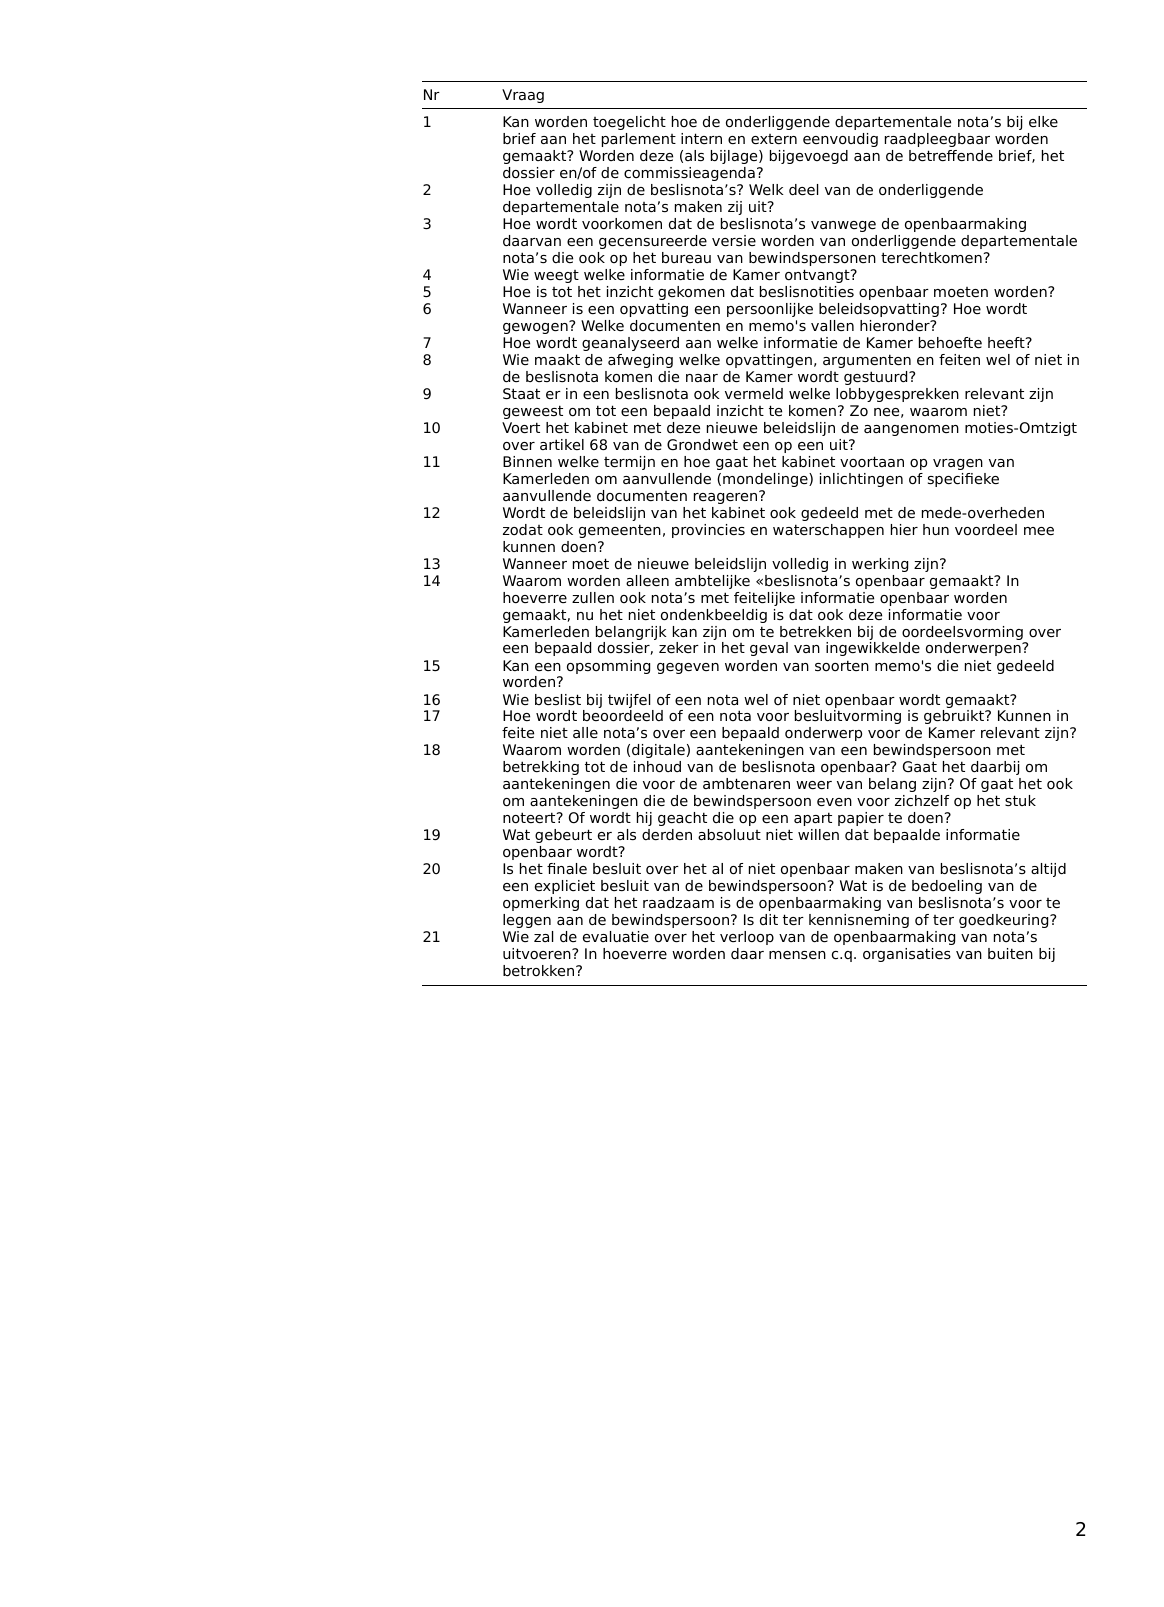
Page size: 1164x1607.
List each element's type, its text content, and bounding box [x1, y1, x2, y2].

table_cell Waarom worden alleen ambtelijke «beslisnota’s openbaar gemaakt? In hoeverre zullen ook nota’s met feitelijke informatie openbaar worden gemaakt, nu het niet ondenkbeeldig is dat ook deze informatie voor Kamerleden belangrijk kan zijn om te betrekken bij de oordeelsvorming over een bepaald dossier, zeker in het geval van ingewikkelde onderwerpen? [496, 573, 1087, 657]
table_cell Wordt de beleidslijn van het kabinet ook gedeeld met de mede-overheden zodat ook gemeenten, provincies en waterschappen hier hun voordeel mee kunnen doen? [496, 505, 1087, 556]
table_cell Wanneer moet de nieuwe beleidslijn volledig in werking zijn? [496, 556, 1087, 572]
table_cell Hoe wordt geanalyseerd aan welke informatie de Kamer behoefte heeft? [496, 335, 1087, 352]
table_cell Hoe is tot het inzicht gekomen dat beslisnotities openbaar moeten worden? [496, 284, 1087, 301]
table_cell 14 [422, 573, 496, 657]
table_cell 2 [422, 182, 496, 216]
table_cell 16 [422, 691, 496, 708]
table_cell 11 [422, 454, 496, 504]
table_cell 5 [422, 284, 496, 301]
table_cell 17 [422, 708, 496, 742]
table_cell 10 [422, 420, 496, 454]
table_cell Hoe volledig zijn de beslisnota’s? Welk deel van de onderliggende departementale nota’s maken zij uit? [496, 182, 1087, 216]
table_cell Kan worden toegelicht hoe de onderliggende departementale nota’s bij elke brief aan het parlement intern en extern eenvoudig raadpleegbaar worden gemaakt? Worden deze (als bijlage) bijgevoegd aan de betreffende brief, het dossier en/of de commissieagenda? [496, 109, 1087, 182]
table_cell 13 [422, 556, 496, 572]
table_header Nr [422, 82, 496, 108]
table_cell 15 [422, 658, 496, 691]
table_cell Waarom worden (digitale) aantekeningen van een bewindspersoon met betrekking tot de inhoud van de beslisnota openbaar? Gaat het daarbij om aantekeningen die voor de ambtenaren weer van belang zijn? Of gaat het ook om aantekeningen die de bewindspersoon even voor zichzelf op het stuk noteert? Of wordt hij geacht die op een apart papier te doen? [496, 742, 1087, 827]
table_cell Voert het kabinet met deze nieuwe beleidslijn de aangenomen moties-Omtzigt over artikel 68 van de Grondwet een op een uit? [496, 420, 1087, 454]
table_cell 6 [422, 301, 496, 335]
table_cell Kan een opsomming gegeven worden van soorten memo's die niet gedeeld worden? [496, 658, 1087, 691]
table_cell Hoe wordt voorkomen dat de beslisnota’s vanwege de openbaarmaking daarvan een gecensureerde versie worden van onderliggende departementale nota’s die ook op het bureau van bewindspersonen terechtkomen? [496, 216, 1087, 267]
table_cell 4 [422, 267, 496, 284]
table_cell Hoe wordt beoordeeld of een nota voor besluitvorming is gebruikt? Kunnen in feite niet alle nota’s over een bepaald onderwerp voor de Kamer relevant zijn? [496, 708, 1087, 742]
table_cell 19 [422, 827, 496, 861]
table_cell 21 [422, 929, 496, 985]
table_cell 20 [422, 861, 496, 929]
table_cell Binnen welke termijn en hoe gaat het kabinet voortaan op vragen van Kamerleden om aanvullende (mondelinge) inlichtingen of specifieke aanvullende documenten reageren? [496, 454, 1087, 504]
table_header Vraag [496, 82, 1087, 108]
table_cell Wanneer is een opvatting een persoonlijke beleidsopvatting? Hoe wordt gewogen? Welke documenten en memo's vallen hieronder? [496, 301, 1087, 335]
table_cell 1 [422, 109, 496, 182]
table_cell 8 [422, 352, 496, 386]
table_cell Staat er in een beslisnota ook vermeld welke lobbygesprekken relevant zijn geweest om tot een bepaald inzicht te komen? Zo nee, waarom niet? [496, 386, 1087, 420]
table_cell 7 [422, 335, 496, 352]
table_cell Wie maakt de afweging welke opvattingen, argumenten en feiten wel of niet in de beslisnota komen die naar de Kamer wordt gestuurd? [496, 352, 1087, 386]
table_cell Is het finale besluit over het al of niet openbaar maken van beslisnota’s altijd een expliciet besluit van de bewindspersoon? Wat is de bedoeling van de opmerking dat het raadzaam is de openbaarmaking van beslisnota’s voor te leggen aan de bewindspersoon? Is dit ter kennisneming of ter goedkeuring? [496, 861, 1087, 929]
table_cell Wie weegt welke informatie de Kamer ontvangt? [496, 267, 1087, 284]
table_cell Wie zal de evaluatie over het verloop van de openbaarmaking van nota’s uitvoeren? In hoeverre worden daar mensen c.q. organisaties van buiten bij betrokken? [496, 929, 1087, 985]
table_cell Wie beslist bij twijfel of een nota wel of niet openbaar wordt gemaakt? [496, 691, 1087, 708]
table_cell 18 [422, 742, 496, 827]
table_cell 3 [422, 216, 496, 267]
table_cell 9 [422, 386, 496, 420]
table_cell Wat gebeurt er als derden absoluut niet willen dat bepaalde informatie openbaar wordt? [496, 827, 1087, 861]
table_cell 12 [422, 505, 496, 556]
